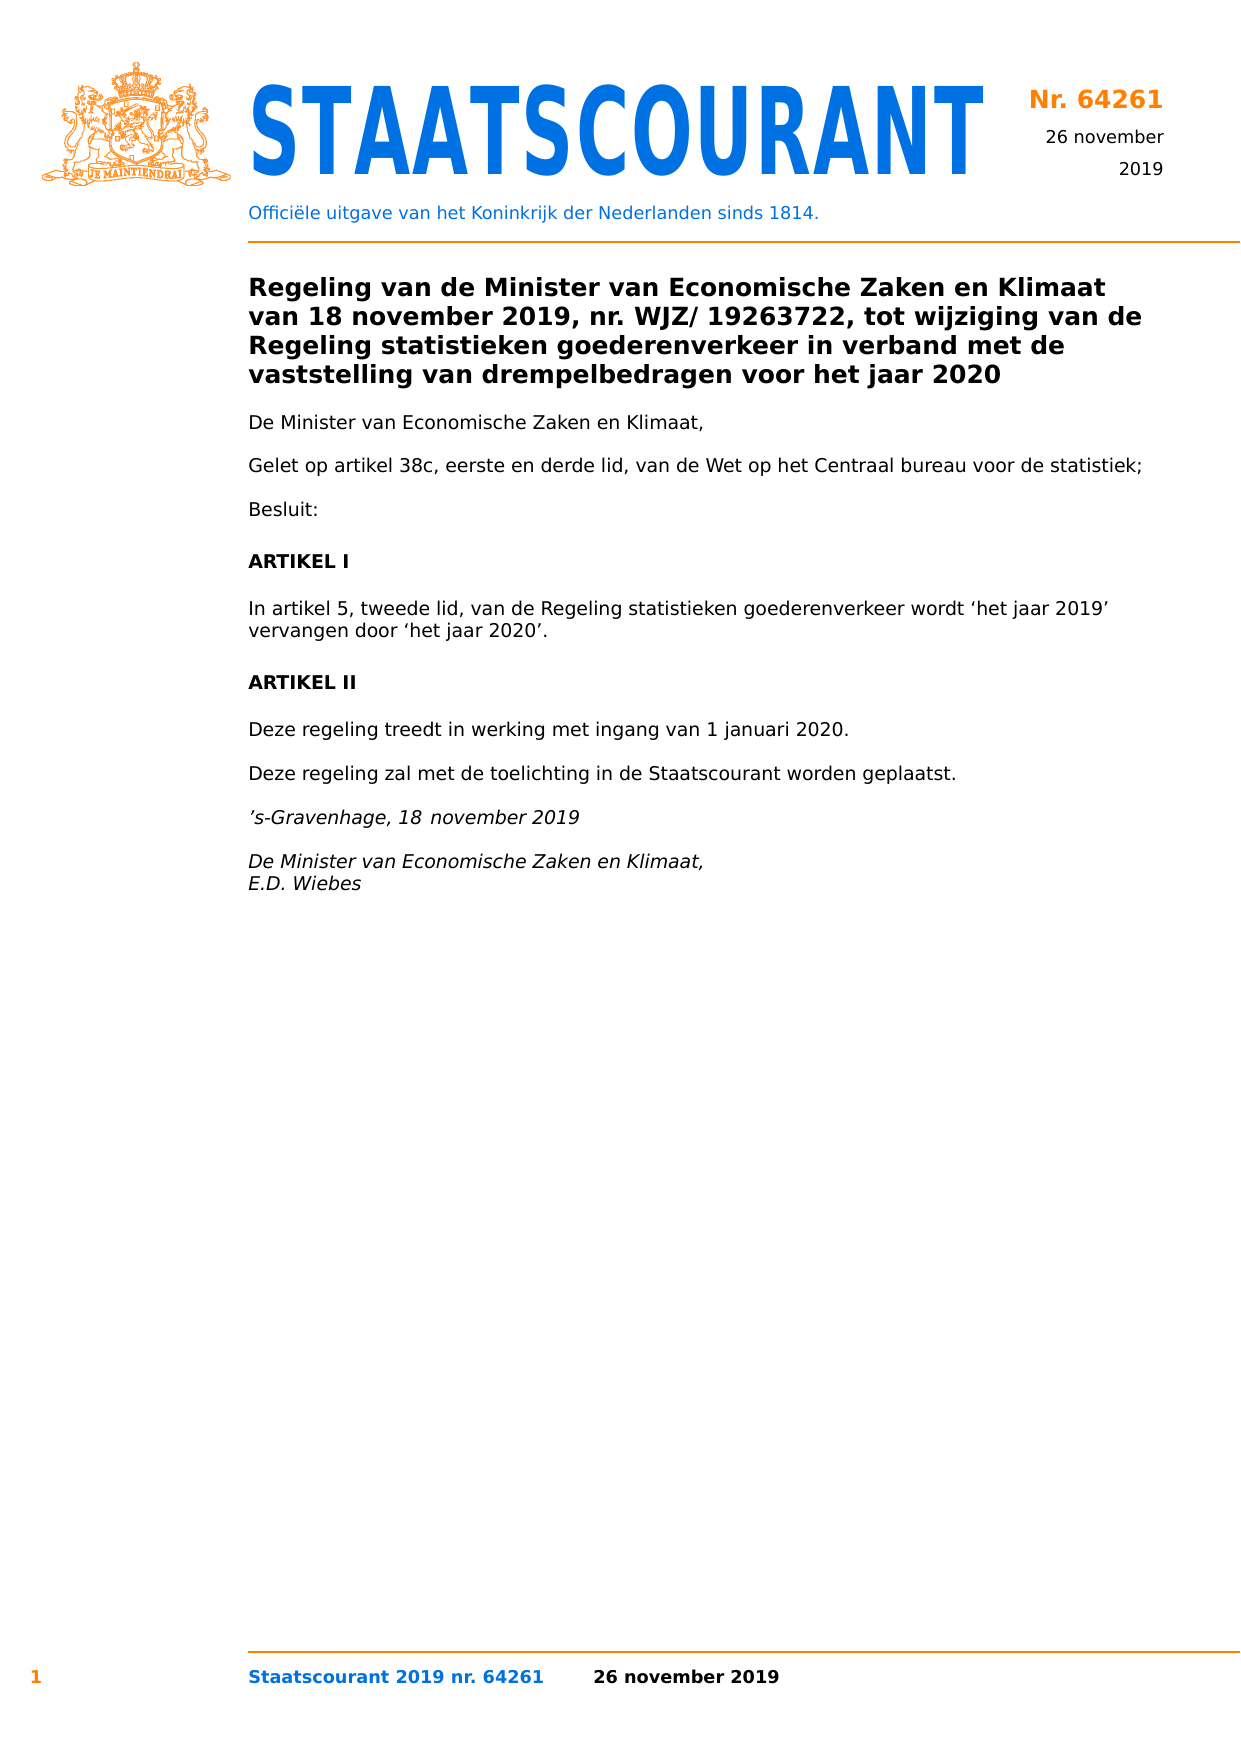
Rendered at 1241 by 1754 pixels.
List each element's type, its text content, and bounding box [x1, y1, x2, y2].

table_cell 2019 [998, 153, 1240, 203]
text Deze regeling zal met de toelichting in de Staatscourant worden geplaatst. [248, 763, 1163, 785]
table_header STAATSCOURANT [248, 62, 998, 203]
text De Minister van Economische Zaken en Klimaat, E.D. Wiebes [248, 851, 1163, 895]
picture [41, 62, 231, 186]
subtitle ARTIKEL I [248, 551, 1163, 573]
table_header Nr. 64261 [998, 62, 1240, 121]
text Deze regeling treedt in werking met ingang van 1 januari 2020. [248, 719, 1163, 741]
text De Minister van Economische Zaken en Klimaat, [248, 412, 1163, 433]
text Besluit: [248, 499, 1163, 521]
subtitle Regeling van de Minister van Economische Zaken en Klimaat van 18 november 2019, nr. WJZ/ 19263722, tot wijziging van de Regeling statistieken goederenverkeer in verband met de vaststelling van drempelbedragen voor het jaar 2020 [248, 273, 1163, 390]
subtitle ARTIKEL II [248, 672, 1163, 694]
text In artikel 5, tweede lid, van de Regeling statistieken goederenverkeer wordt ‘het jaar 2019’ vervangen door ‘het jaar 2020’. [248, 598, 1163, 642]
text ’s-Gravenhage, 18 november 2019 [248, 807, 1163, 829]
table_header [25, 62, 248, 241]
text Gelet op artikel 38c, eerste en derde lid, van de Wet op het Centraal bureau voor de statistiek; [248, 455, 1163, 477]
table_cell Officiële uitgave van het Koninkrijk der Nederlanden sinds 1814. [248, 203, 1240, 241]
table_cell 26 november [998, 121, 1240, 153]
